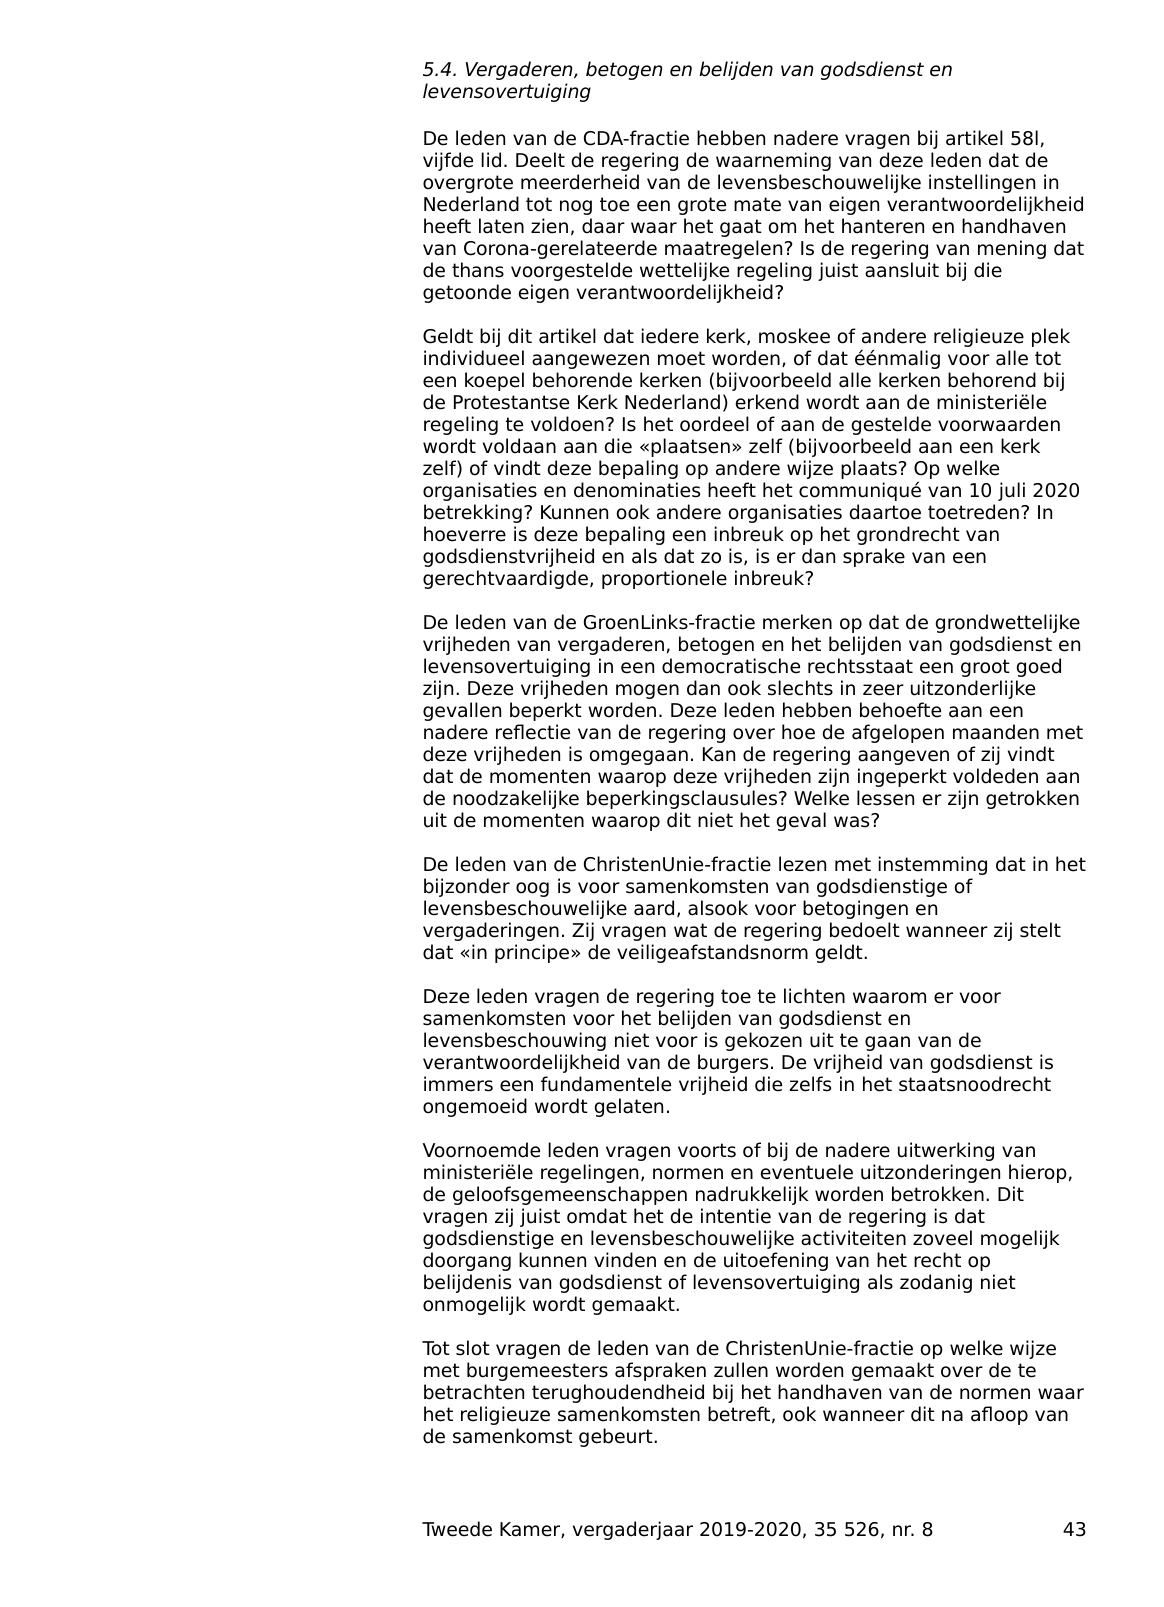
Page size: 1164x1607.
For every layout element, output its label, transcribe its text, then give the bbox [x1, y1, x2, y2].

text De leden van de ChristenUnie-fractie lezen met instemming dat in het bijzonder oog is voor samenkomsten van godsdienstige of levensbeschouwelijke aard, alsook voor betogingen en vergaderingen. Zij vragen wat de regering bedoelt wanneer zij stelt dat «in principe» de veiligeafstandsnorm geldt. [422, 854, 1087, 964]
subtitle 5.4. Vergaderen, betogen en belijden van godsdienst en levensovertuiging [422, 59, 1087, 103]
text Deze leden vragen de regering toe te lichten waarom er voor samenkomsten voor het belijden van godsdienst en levensbeschouwing niet voor is gekozen uit te gaan van de verantwoordelijkheid van de burgers. De vrijheid van godsdienst is immers een fundamentele vrijheid die zelfs in het staatsnoodrecht ongemoeid wordt gelaten. [422, 986, 1087, 1118]
text Geldt bij dit artikel dat iedere kerk, moskee of andere religieuze plek individueel aangewezen moet worden, of dat éénmalig voor alle tot een koepel behorende kerken (bijvoorbeeld alle kerken behorend bij de Protestantse Kerk Nederland) erkend wordt aan de ministeriële regeling te voldoen? Is het oordeel of aan de gestelde voorwaarden wordt voldaan aan die «plaatsen» zelf (bijvoorbeeld aan een kerk zelf) of vindt deze bepaling op andere wijze plaats? Op welke organisaties en denominaties heeft het communiqué van 10 juli 2020 betrekking? Kunnen ook andere organisaties daartoe toetreden? In hoeverre is deze bepaling een inbreuk op het grondrecht van godsdienstvrijheid en als dat zo is, is er dan sprake van een gerechtvaardigde, proportionele inbreuk? [422, 326, 1087, 590]
text Tot slot vragen de leden van de ChristenUnie-fractie op welke wijze met burgemeesters afspraken zullen worden gemaakt over de te betrachten terughoudendheid bij het handhaven van de normen waar het religieuze samenkomsten betreft, ook wanneer dit na afloop van de samenkomst gebeurt. [422, 1338, 1087, 1448]
text De leden van de CDA-fractie hebben nadere vragen bij artikel 58l, vijfde lid. Deelt de regering de waarneming van deze leden dat de overgrote meerderheid van de levensbeschouwelijke instellingen in Nederland tot nog toe een grote mate van eigen verantwoordelijkheid heeft laten zien, daar waar het gaat om het hanteren en handhaven van Corona-gerelateerde maatregelen? Is de regering van mening dat de thans voorgestelde wettelijke regeling juist aansluit bij die getoonde eigen verantwoordelijkheid? [422, 128, 1087, 304]
text De leden van de GroenLinks-fractie merken op dat de grondwettelijke vrijheden van vergaderen, betogen en het belijden van godsdienst en levensovertuiging in een democratische rechtsstaat een groot goed zijn. Deze vrijheden mogen dan ook slechts in zeer uitzonderlijke gevallen beperkt worden. Deze leden hebben behoefte aan een nadere reflectie van de regering over hoe de afgelopen maanden met deze vrijheden is omgegaan. Kan de regering aangeven of zij vindt dat de momenten waarop deze vrijheden zijn ingeperkt voldeden aan de noodzakelijke beperkingsclausules? Welke lessen er zijn getrokken uit de momenten waarop dit niet het geval was? [422, 612, 1087, 832]
text Voornoemde leden vragen voorts of bij de nadere uitwerking van ministeriële regelingen, normen en eventuele uitzonderingen hierop, de geloofsgemeenschappen nadrukkelijk worden betrokken. Dit vragen zij juist omdat het de intentie van de regering is dat godsdienstige en levensbeschouwelijke activiteiten zoveel mogelijk doorgang kunnen vinden en de uitoefening van het recht op belijdenis van godsdienst of levensovertuiging als zodanig niet onmogelijk wordt gemaakt. [422, 1140, 1087, 1316]
